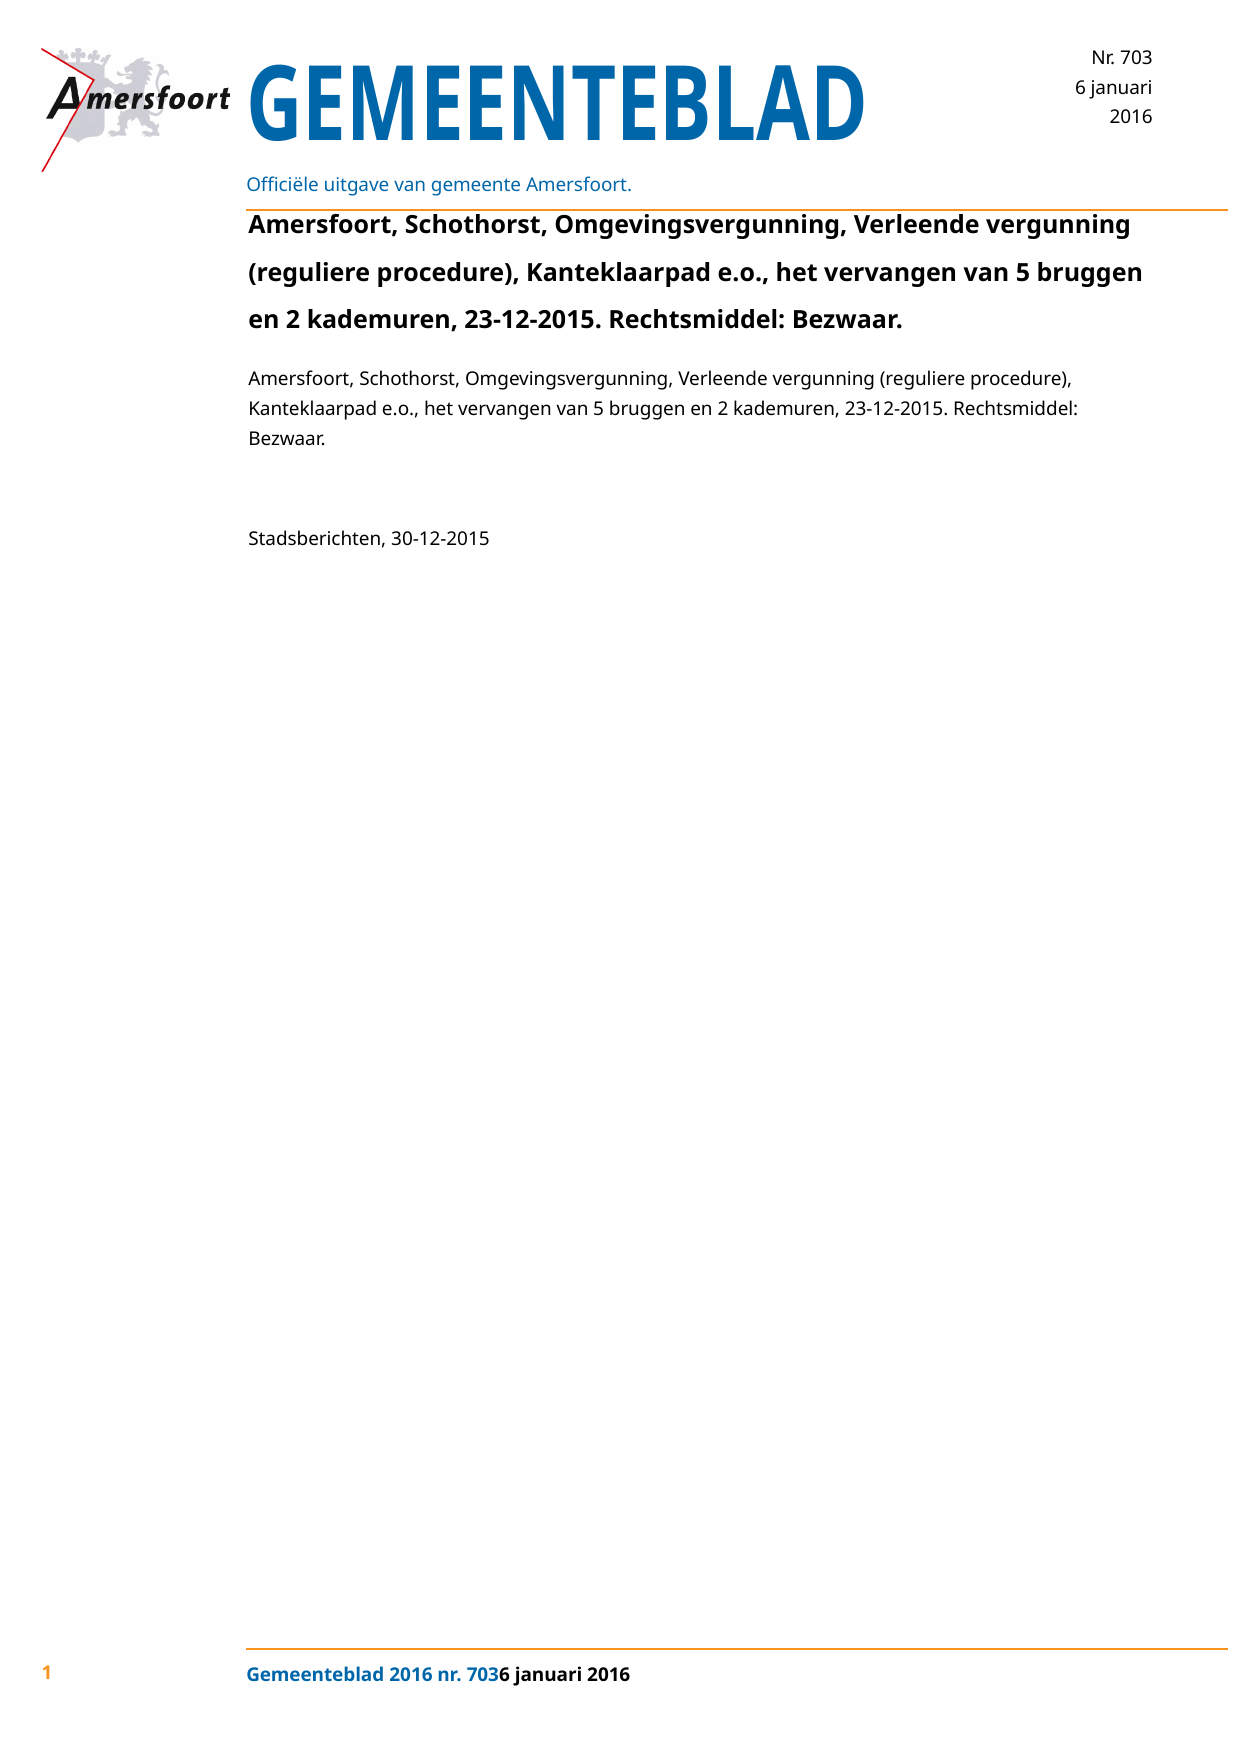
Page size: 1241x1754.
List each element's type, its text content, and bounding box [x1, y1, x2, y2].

picture [41, 47, 231, 172]
text Amersfoort, Schothorst, Omgevingsvergunning, Verleende vergunning (reguliere procedure), Kanteklaarpad e.o., het vervangen van 5 bruggen en 2 kademuren, 23-12-2015. Rechtsmiddel: Bezwaar. [248, 366, 1152, 450]
text Stadsberichten, 30-12-2015 [248, 526, 1152, 551]
text Amersfoort, Schothorst, Omgevingsvergunning, Verleende vergunning (reguliere procedure), Kanteklaarpad e.o., het vervangen van 5 bruggen en 2 kademuren, 23-12-2015. Rechtsmiddel: Bezwaar. [248, 211, 1152, 336]
